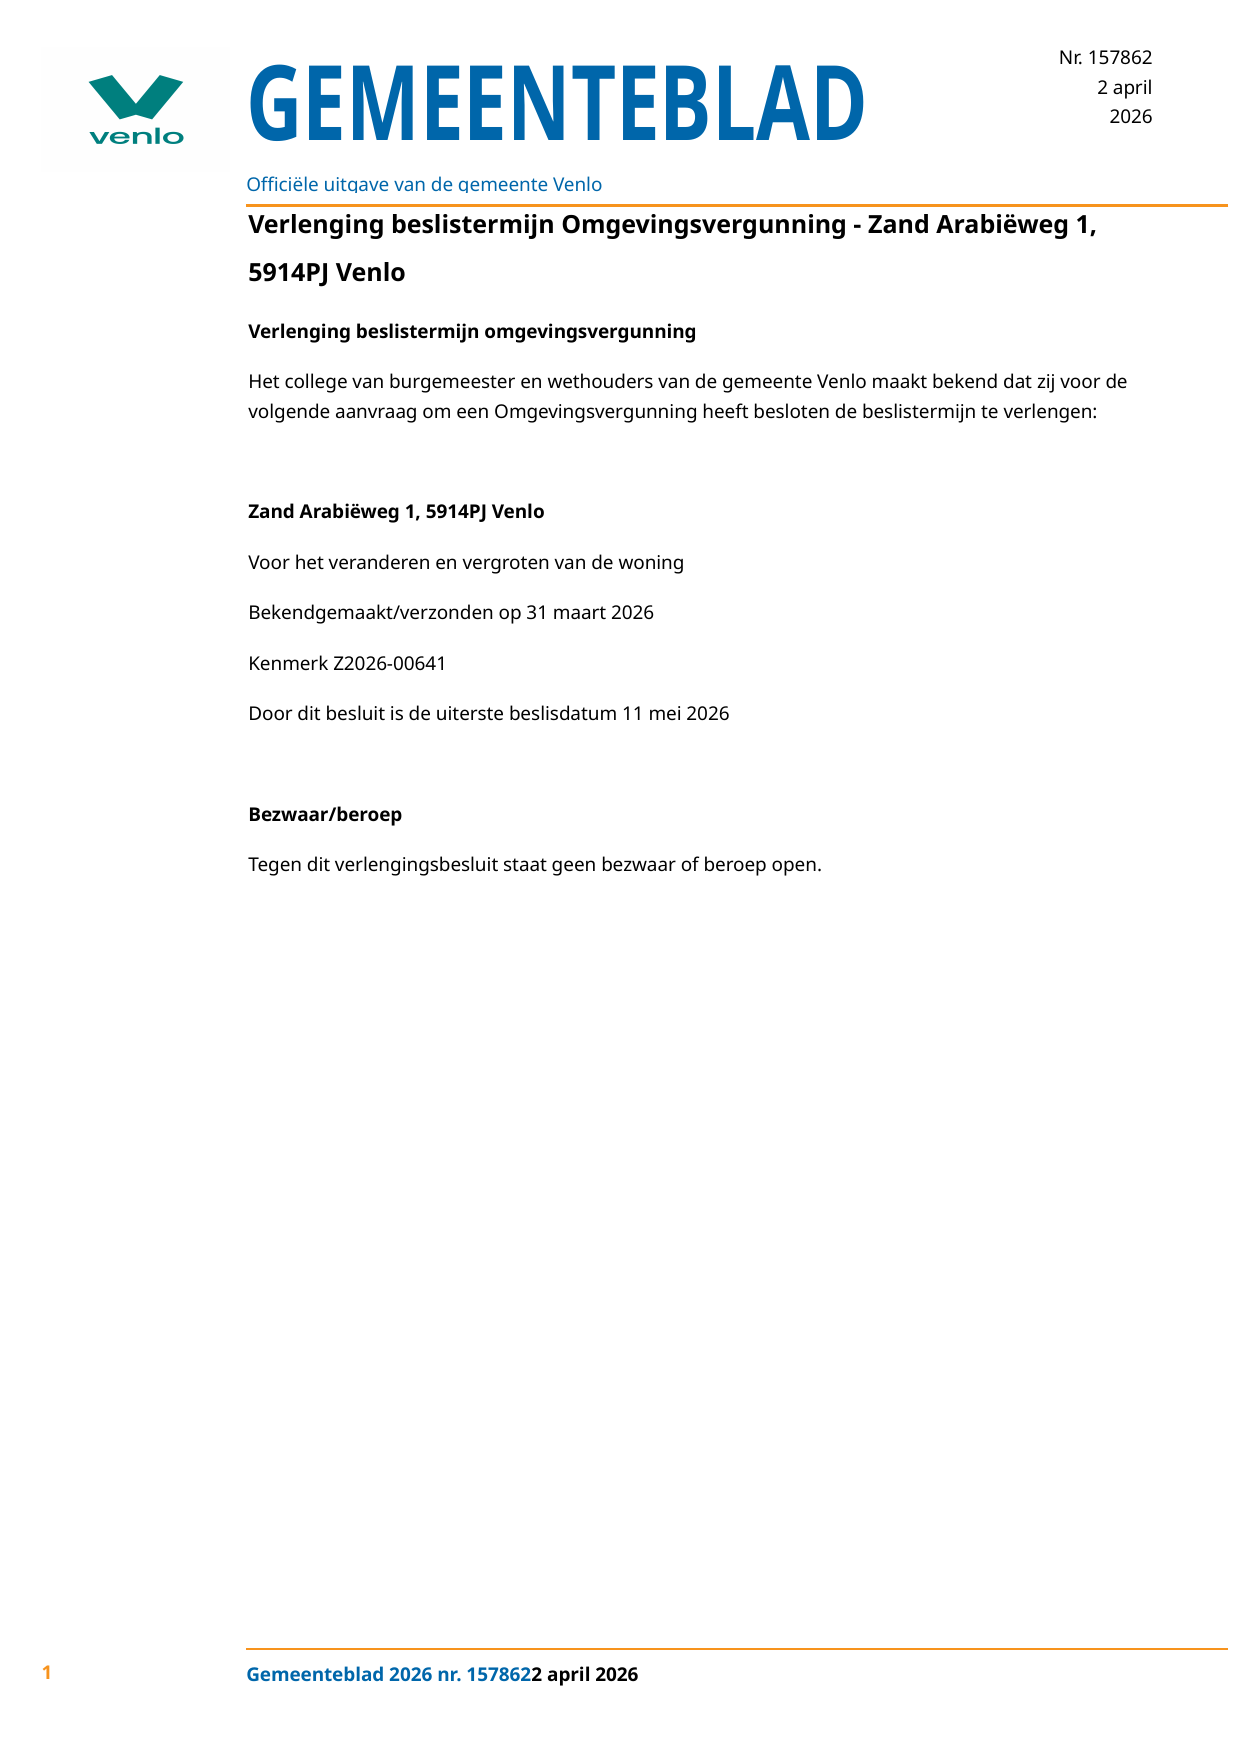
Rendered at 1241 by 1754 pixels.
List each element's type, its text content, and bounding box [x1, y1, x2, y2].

text Verlenging beslistermijn omgevingsvergunning [248, 318, 1152, 344]
text Kenmerk Z2026-00641 [248, 650, 1152, 676]
picture [41, 47, 231, 172]
text Voor het veranderen en vergroten van de woning [248, 549, 1152, 575]
text Verlenging beslistermijn Omgevingsvergunning - Zand Arabiëweg 1, 5914PJ Venlo [248, 207, 1152, 288]
text Door dit besluit is de uiterste beslisdatum 11 mei 2026 [248, 700, 1152, 726]
text Het college van burgemeester en wethouders van de gemeente Venlo maakt bekend dat zij voor de volgende aanvraag om een Omgevingsvergunning heeft besloten de beslistermijn te verlengen: [248, 368, 1152, 424]
text Bekendgemaakt/verzonden op 31 maart 2026 [248, 599, 1152, 625]
text Tegen dit verlengingsbesluit staat geen bezwaar of beroep open. [248, 852, 1152, 877]
text Zand Arabiëweg 1, 5914PJ Venlo [248, 499, 1152, 524]
text Bezwaar/beroep [248, 801, 1152, 827]
